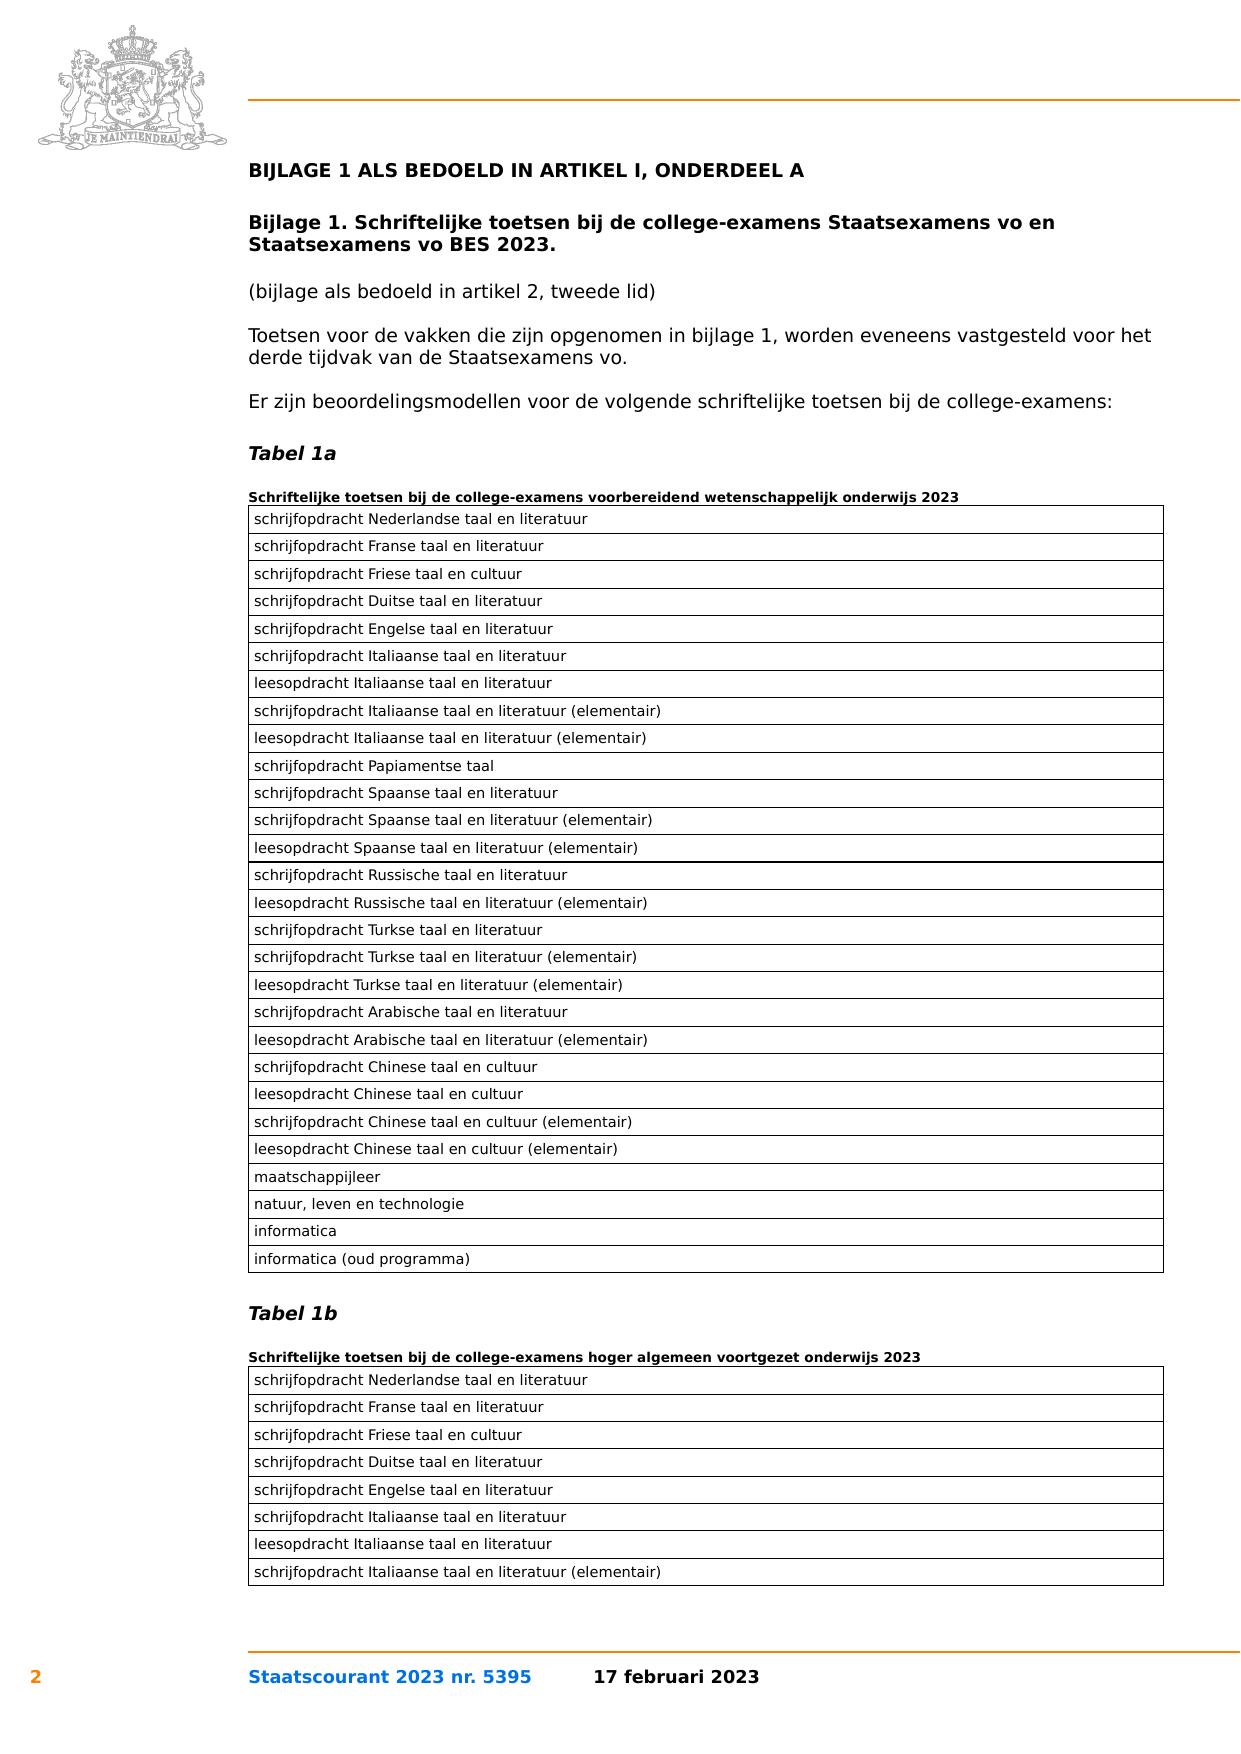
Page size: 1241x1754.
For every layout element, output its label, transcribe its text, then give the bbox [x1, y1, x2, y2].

table_cell schrijfopdracht Duitse taal en literatuur [249, 1449, 1163, 1476]
table_cell leesopdracht Spaanse taal en literatuur (elementair) [249, 835, 1163, 861]
table_cell leesopdracht Chinese taal en cultuur (elementair) [249, 1136, 1163, 1163]
table_cell schrijfopdracht Russische taal en literatuur [249, 863, 1163, 889]
table_cell schrijfopdracht Papiamentse taal [249, 753, 1163, 779]
table_cell schrijfopdracht Nederlandse taal en literatuur [249, 1367, 1163, 1393]
table_cell leesopdracht Italiaanse taal en literatuur (elementair) [249, 725, 1163, 752]
table_cell schrijfopdracht Engelse taal en literatuur [249, 1477, 1163, 1503]
table_cell leesopdracht Italiaanse taal en literatuur [249, 671, 1163, 697]
table_cell schrijfopdracht Chinese taal en cultuur (elementair) [249, 1109, 1163, 1135]
text Er zijn beoordelingsmodellen voor de volgende schriftelijke toetsen bij de college-examens: [248, 391, 1163, 412]
table_cell leesopdracht Arabische taal en literatuur (elementair) [249, 1027, 1163, 1053]
table_cell schrijfopdracht Friese taal en cultuur [249, 561, 1163, 587]
table_header Schriftelijke toetsen bij de college-examens hoger algemeen voortgezet onderwijs 2023 [248, 1350, 1163, 1366]
table_cell schrijfopdracht Turkse taal en literatuur [249, 917, 1163, 943]
table_cell schrijfopdracht Chinese taal en cultuur [249, 1054, 1163, 1081]
table_header Schriftelijke toetsen bij de college-examens voorbereidend wetenschappelijk onderwijs 2023 [248, 490, 1163, 505]
text Toetsen voor de vakken die zijn opgenomen in bijlage 1, worden eveneens vastgesteld voor het derde tijdvak van de Staatsexamens vo. [248, 325, 1163, 369]
table_cell informatica [249, 1219, 1163, 1245]
subtitle Tabel 1a [248, 442, 1163, 464]
table_cell natuur, leven en technologie [249, 1191, 1163, 1217]
text (bijlage als bedoeld in artikel 2, tweede lid) [248, 281, 1163, 303]
table_cell schrijfopdracht Spaanse taal en literatuur (elementair) [249, 808, 1163, 834]
table_cell schrijfopdracht Italiaanse taal en literatuur (elementair) [249, 1559, 1163, 1585]
table_cell schrijfopdracht Turkse taal en literatuur (elementair) [249, 945, 1163, 971]
table_cell schrijfopdracht Italiaanse taal en literatuur [249, 643, 1163, 669]
table_cell schrijfopdracht Italiaanse taal en literatuur (elementair) [249, 698, 1163, 724]
table_cell schrijfopdracht Nederlandse taal en literatuur [249, 506, 1163, 533]
table_cell leesopdracht Russische taal en literatuur (elementair) [249, 890, 1163, 916]
table_cell schrijfopdracht Duitse taal en literatuur [249, 589, 1163, 615]
table_cell schrijfopdracht Spaanse taal en literatuur [249, 780, 1163, 807]
table_cell schrijfopdracht Italiaanse taal en literatuur [249, 1504, 1163, 1530]
table_cell schrijfopdracht Friese taal en cultuur [249, 1422, 1163, 1448]
subtitle Tabel 1b [248, 1303, 1163, 1325]
subtitle Bijlage 1. Schriftelijke toetsen bij de college-examens Staatsexamens vo en Staatsexamens vo BES 2023. [248, 212, 1163, 256]
table_cell schrijfopdracht Arabische taal en literatuur [249, 999, 1163, 1026]
subtitle BIJLAGE 1 ALS BEDOELD IN ARTIKEL I, ONDERDEEL A [248, 160, 1163, 182]
table_cell maatschappijleer [249, 1164, 1163, 1190]
table_cell informatica (oud programma) [249, 1246, 1163, 1272]
table_cell schrijfopdracht Franse taal en literatuur [249, 1395, 1163, 1421]
table_cell leesopdracht Chinese taal en cultuur [249, 1082, 1163, 1108]
table_cell leesopdracht Italiaanse taal en literatuur [249, 1531, 1163, 1558]
picture [38, 25, 227, 150]
table_cell schrijfopdracht Franse taal en literatuur [249, 534, 1163, 560]
table_cell leesopdracht Turkse taal en literatuur (elementair) [249, 972, 1163, 998]
table_cell schrijfopdracht Engelse taal en literatuur [249, 616, 1163, 642]
